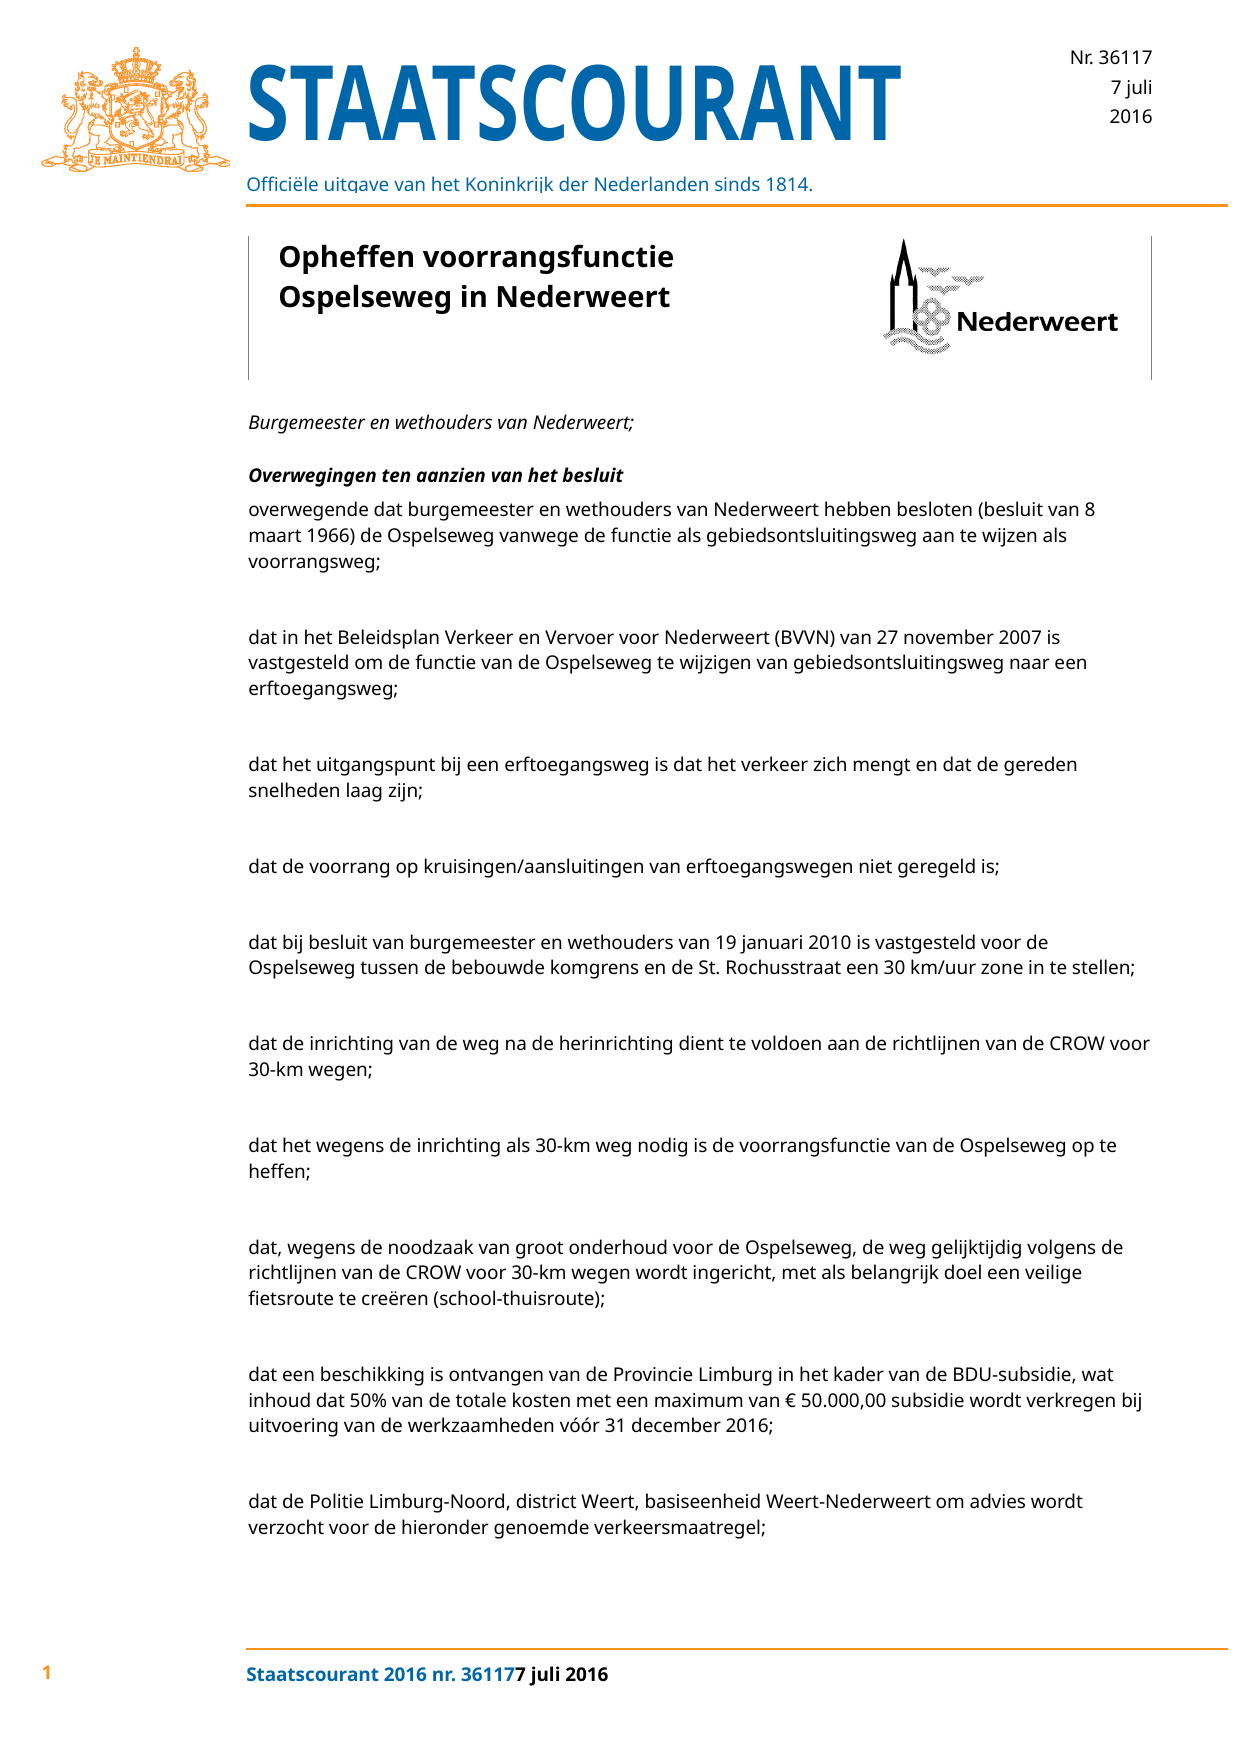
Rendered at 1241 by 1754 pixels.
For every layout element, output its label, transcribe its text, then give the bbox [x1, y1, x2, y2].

text dat de Politie Limburg-Noord, district Weert, basiseenheid Weert-Nederweert om advies wordt verzocht voor de hieronder genoemde verkeersmaatregel; [248, 1489, 1152, 1540]
text dat, wegens de noodzaak van groot onderhoud voor de Ospelseweg, de weg gelijktijdig volgens de richtlijnen van de CROW voor 30-km wegen wordt ingericht, met als belangrijk doel een veilige fietsroute te creëren (school-thuisroute); [248, 1234, 1152, 1311]
text dat het uitgangspunt bij een erftoegangsweg is dat het verkeer zich mengt en dat de gereden snelheden laag zijn; [248, 751, 1152, 803]
text dat de inrichting van de weg na de herinrichting dient te voldoen aan de richtlijnen van de CROW voor 30-km wegen; [248, 1031, 1152, 1082]
table_header [850, 236, 1151, 380]
text dat het wegens de inrichting als 30-km weg nodig is de voorrangsfunctie van de Ospelseweg op te heffen; [248, 1132, 1152, 1184]
table_header Opheffen voorrangsfunctie Ospelseweg in Nederweert [249, 236, 850, 380]
text Burgemeester en wethouders van Nederweert; [248, 409, 1152, 435]
text dat de voorrang op kruisingen/aansluitingen van erftoegangswegen niet geregeld is; [248, 853, 1152, 879]
text dat in het Beleidsplan Verkeer en Vervoer voor Nederweert (BVVN) van 27 november 2007 is vastgesteld om de functie van de Ospelseweg te wijzigen van gebiedsontsluitingsweg naar een erftoegangsweg; [248, 624, 1152, 701]
text dat een beschikking is ontvangen van de Provincie Limburg in het kader van de BDU-subsidie, wat inhoud dat 50% van de totale kosten met een maximum van € 50.000,00 subsidie wordt verkregen bij uitvoering van de werkzaamheden vóór 31 december 2016; [248, 1361, 1152, 1438]
text overwegende dat burgemeester en wethouders van Nederweert hebben besloten (besluit van 8 maart 1966) de Ospelseweg vanwege de functie als gebiedsontsluitingsweg aan te wijzen als voorrangsweg; [248, 496, 1152, 574]
text Overwegingen ten aanzien van het besluit [248, 462, 1152, 488]
picture [882, 236, 1119, 355]
text dat bij besluit van burgemeester en wethouders van 19 januari 2010 is vastgesteld voor de Ospelseweg tussen de bebouwde komgrens en de St. Rochusstraat een 30 km/uur zone in te stellen; [248, 929, 1152, 980]
picture [41, 47, 231, 172]
